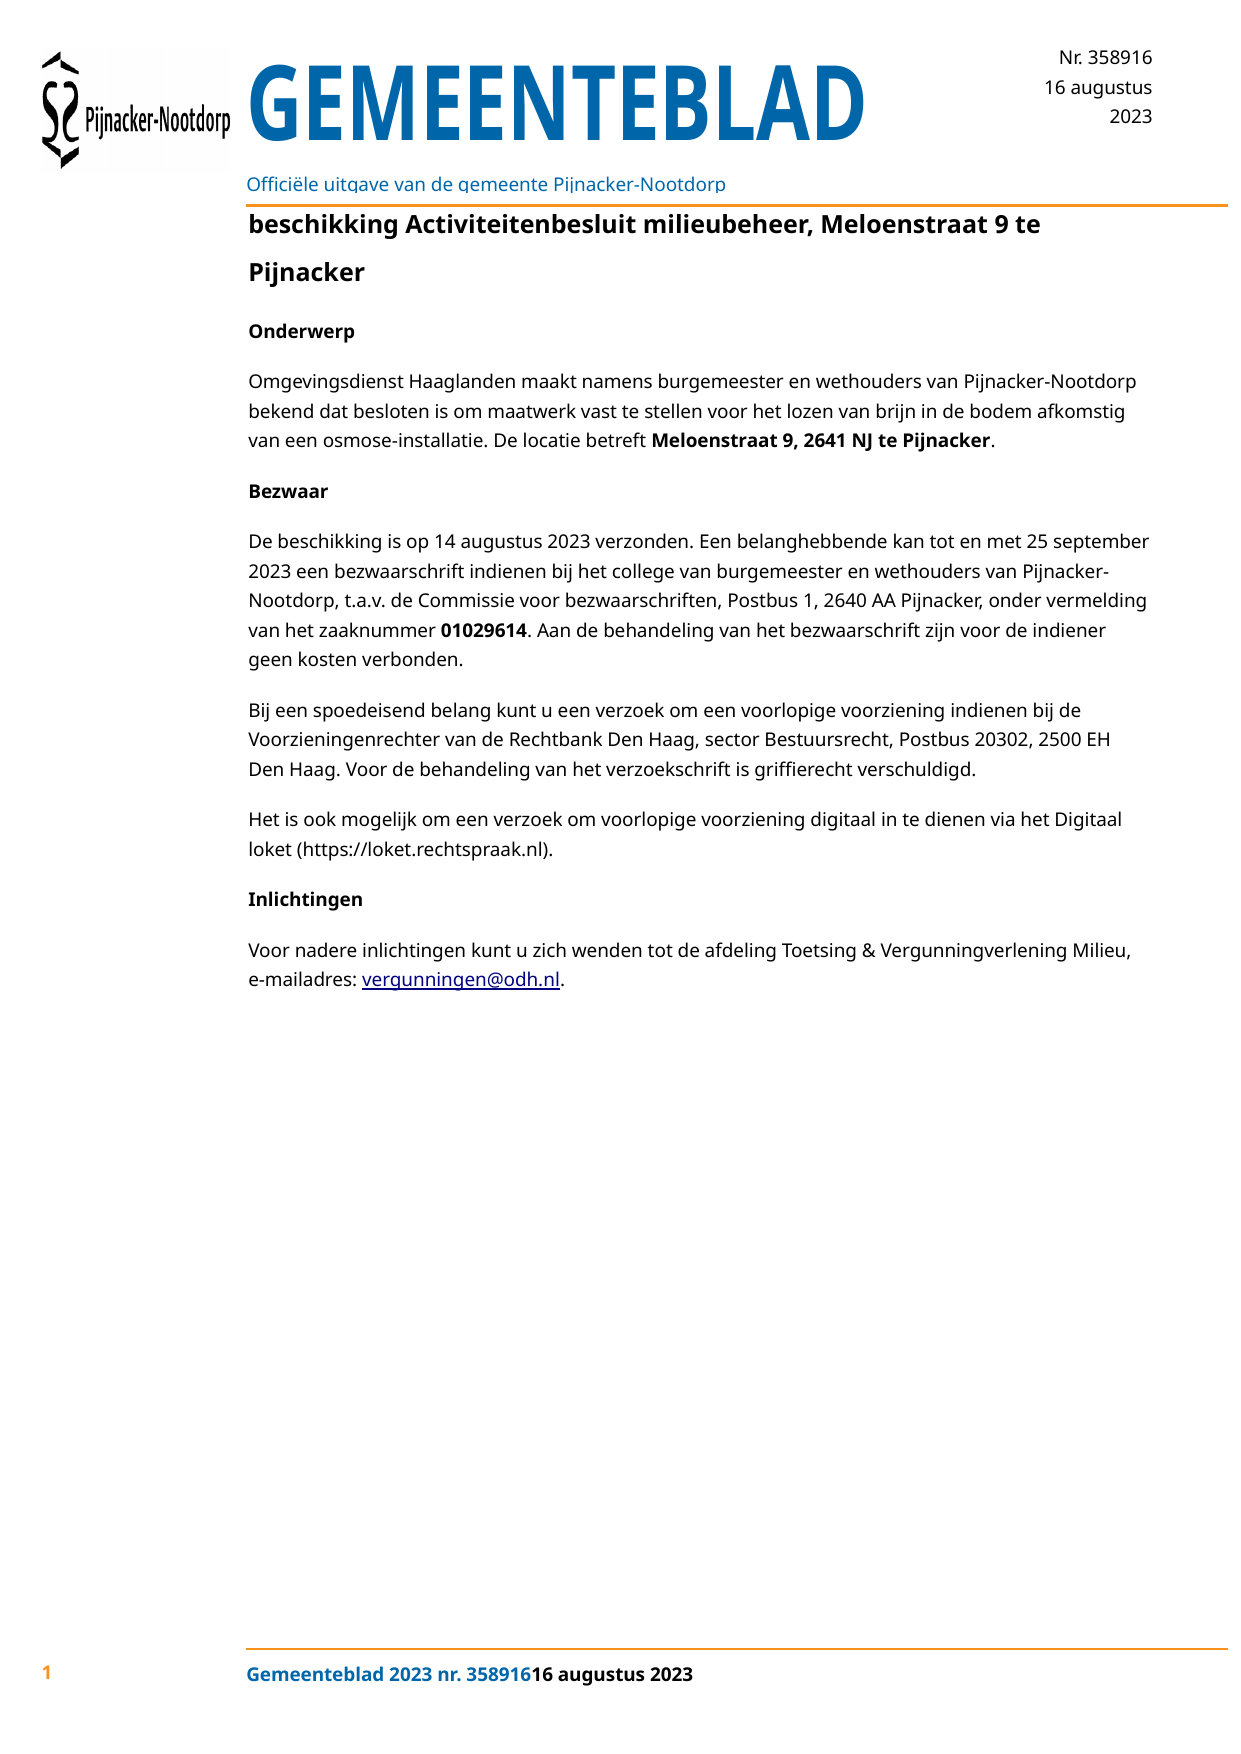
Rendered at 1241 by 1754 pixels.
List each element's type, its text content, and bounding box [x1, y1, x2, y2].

text Bij een spoedeisend belang kunt u een verzoek om een voorlopige voorziening indienen bij de Voorzieningenrechter van de Rechtbank Den Haag, sector Bestuursrecht, Postbus 20302, 2500 EH Den Haag. Voor de behandeling van het verzoekschrift is griffierecht verschuldigd. [248, 697, 1152, 782]
text De beschikking is op 14 augustus 2023 verzonden. Een belanghebbende kan tot en met 25 september 2023 een bezwaarschrift indienen bij het college van burgemeester en wethouders van Pijnacker-Nootdorp, t.a.v. de Commissie voor bezwaarschriften, Postbus 1, 2640 AA Pijnacker, onder vermelding van het zaaknummer 01029614. Aan de behandeling van het bezwaarschrift zijn voor de indiener geen kosten verbonden. [248, 528, 1152, 672]
text beschikking Activiteitenbesluit milieubeheer, Meloenstraat 9 te Pijnacker [248, 207, 1152, 288]
picture [41, 47, 231, 172]
text Voor nadere inlichtingen kunt u zich wenden tot de afdeling Toetsing & Vergunningverlening Milieu, e-mailadres: vergunningen@odh.nl. [248, 937, 1152, 992]
text Inlichtingen [248, 887, 1152, 912]
text Het is ook mogelijk om een verzoek om voorlopige voorziening digitaal in te dienen via het Digitaal loket (https://loket.rechtspraak.nl). [248, 807, 1152, 862]
text Omgevingsdienst Haaglanden maakt namens burgemeester en wethouders van Pijnacker-Nootdorp bekend dat besloten is om maatwerk vast te stellen voor het lozen van brijn in de bodem afkomstig van een osmose-installatie. De locatie betreft Meloenstraat 9, 2641 NJ te Pijnacker. [248, 368, 1152, 453]
text Bezwaar [248, 478, 1152, 504]
text Onderwerp [248, 318, 1152, 344]
